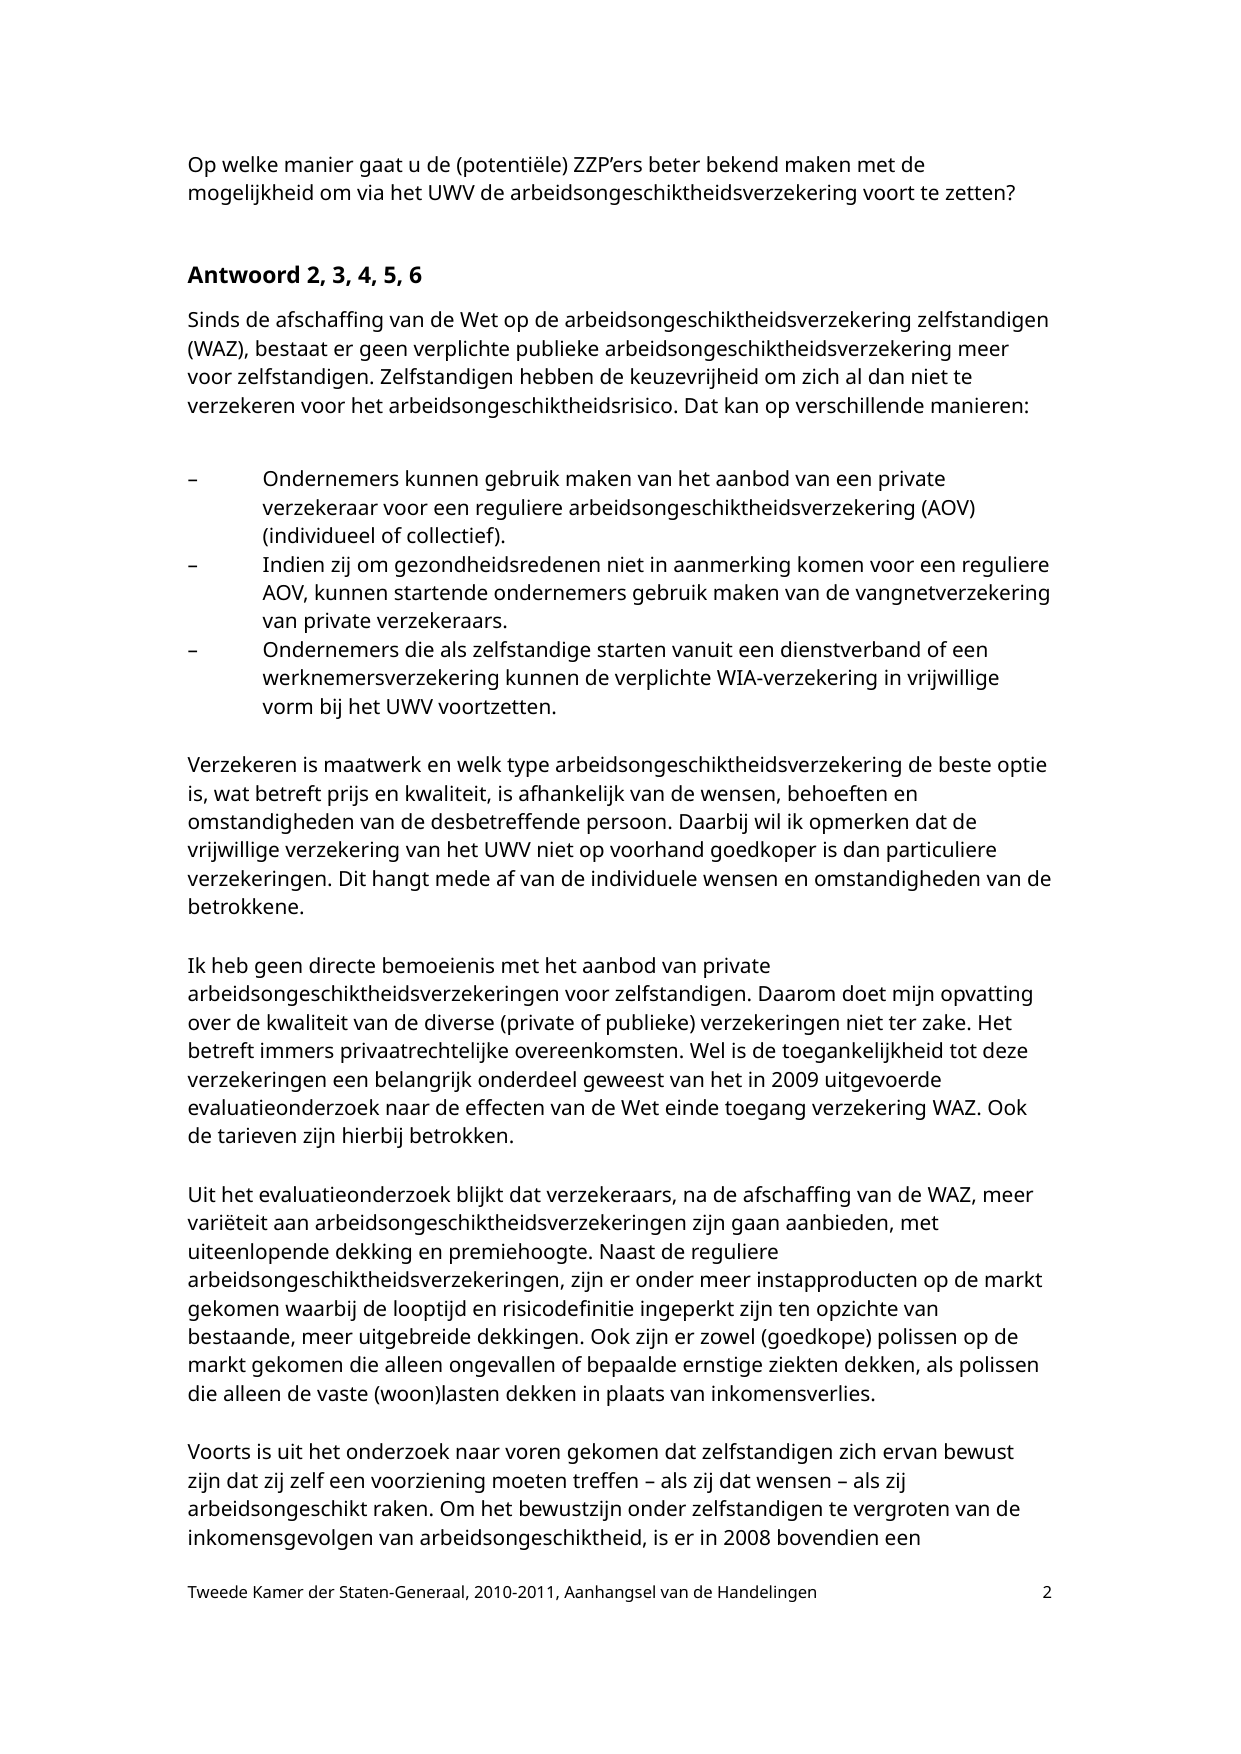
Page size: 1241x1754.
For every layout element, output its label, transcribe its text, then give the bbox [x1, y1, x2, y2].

subtitle Antwoord 2, 3, 4, 5, 6 [187, 259, 1053, 291]
list Ondernemers kunnen gebruik maken van het aanbod van een private verzekeraar voor een reguliere arbeidsongeschiktheidsverzekering (AOV) (individueel of collectief). [187, 464, 1053, 550]
text Voorts is uit het onderzoek naar voren gekomen dat zelfstandigen zich ervan bewust zijn dat zij zelf een voorziening moeten treffen – als zij dat wensen – als zij arbeidsongeschikt raken. Om het bewustzijn onder zelfstandigen te vergroten van de inkomensgevolgen van arbeidsongeschiktheid, is er in 2008 bovendien een [187, 1437, 1053, 1551]
list Indien zij om gezondheidsredenen niet in aanmerking komen voor een reguliere AOV, kunnen startende ondernemers gebruik maken van de vangnetverzekering van private verzekeraars. [187, 550, 1053, 635]
text Ik heb geen directe bemoeienis met het aanbod van private arbeidsongeschiktheidsverzekeringen voor zelfstandigen. Daarom doet mijn opvatting over de kwaliteit van de diverse (private of publieke) verzekeringen niet ter zake. Het betreft immers privaatrechtelijke overeenkomsten. Wel is de toegankelijkheid tot deze verzekeringen een belangrijk onderdeel geweest van het in 2009 uitgevoerde evaluatieonderzoek naar de effecten van de Wet einde toegang verzekering WAZ. Ook de tarieven zijn hierbij betrokken. [187, 951, 1053, 1150]
text Verzekeren is maatwerk en welk type arbeidsongeschiktheidsverzekering de beste optie is, wat betreft prijs en kwaliteit, is afhankelijk van de wensen, behoeften en omstandigheden van de desbetreffende persoon. Daarbij wil ik opmerken dat de vrijwillige verzekering van het UWV niet op voorhand goedkoper is dan particuliere verzekeringen. Dit hangt mede af van de individuele wensen en omstandigheden van de betrokkene. [187, 750, 1053, 921]
text Uit het evaluatieonderzoek blijkt dat verzekeraars, na de afschaffing van de WAZ, meer variëteit aan arbeidsongeschiktheidsverzekeringen zijn gaan aanbieden, met uiteenlopende dekking en premiehoogte. Naast de reguliere arbeidsongeschiktheidsverzekeringen, zijn er onder meer instapproducten op de markt gekomen waarbij de looptijd en risicodefinitie ingeperkt zijn ten opzichte van bestaande, meer uitgebreide dekkingen. Ook zijn er zowel (goedkope) polissen op de markt gekomen die alleen ongevallen of bepaalde ernstige ziekten dekken, als polissen die alleen de vaste (woon)lasten dekken in plaats van inkomensverlies. [187, 1180, 1053, 1407]
text Sinds de afschaffing van de Wet op de arbeidsongeschiktheidsverzekering zelfstandigen (WAZ), bestaat er geen verplichte publieke arbeidsongeschiktheidsverzekering meer voor zelfstandigen. Zelfstandigen hebben de keuzevrijheid om zich al dan niet te verzekeren voor het arbeidsongeschiktheidsrisico. Dat kan op verschillende manieren: [187, 306, 1053, 419]
list Ondernemers die als zelfstandige starten vanuit een dienstverband of een werknemersverzekering kunnen de verplichte WIA-verzekering in vrijwillige vorm bij het UWV voortzetten. [187, 635, 1053, 720]
text Op welke manier gaat u de (potentiële) ZZP’ers beter bekend maken met de mogelijkheid om via het UWV de arbeidsongeschiktheidsverzekering voort te zetten? [187, 150, 1053, 207]
